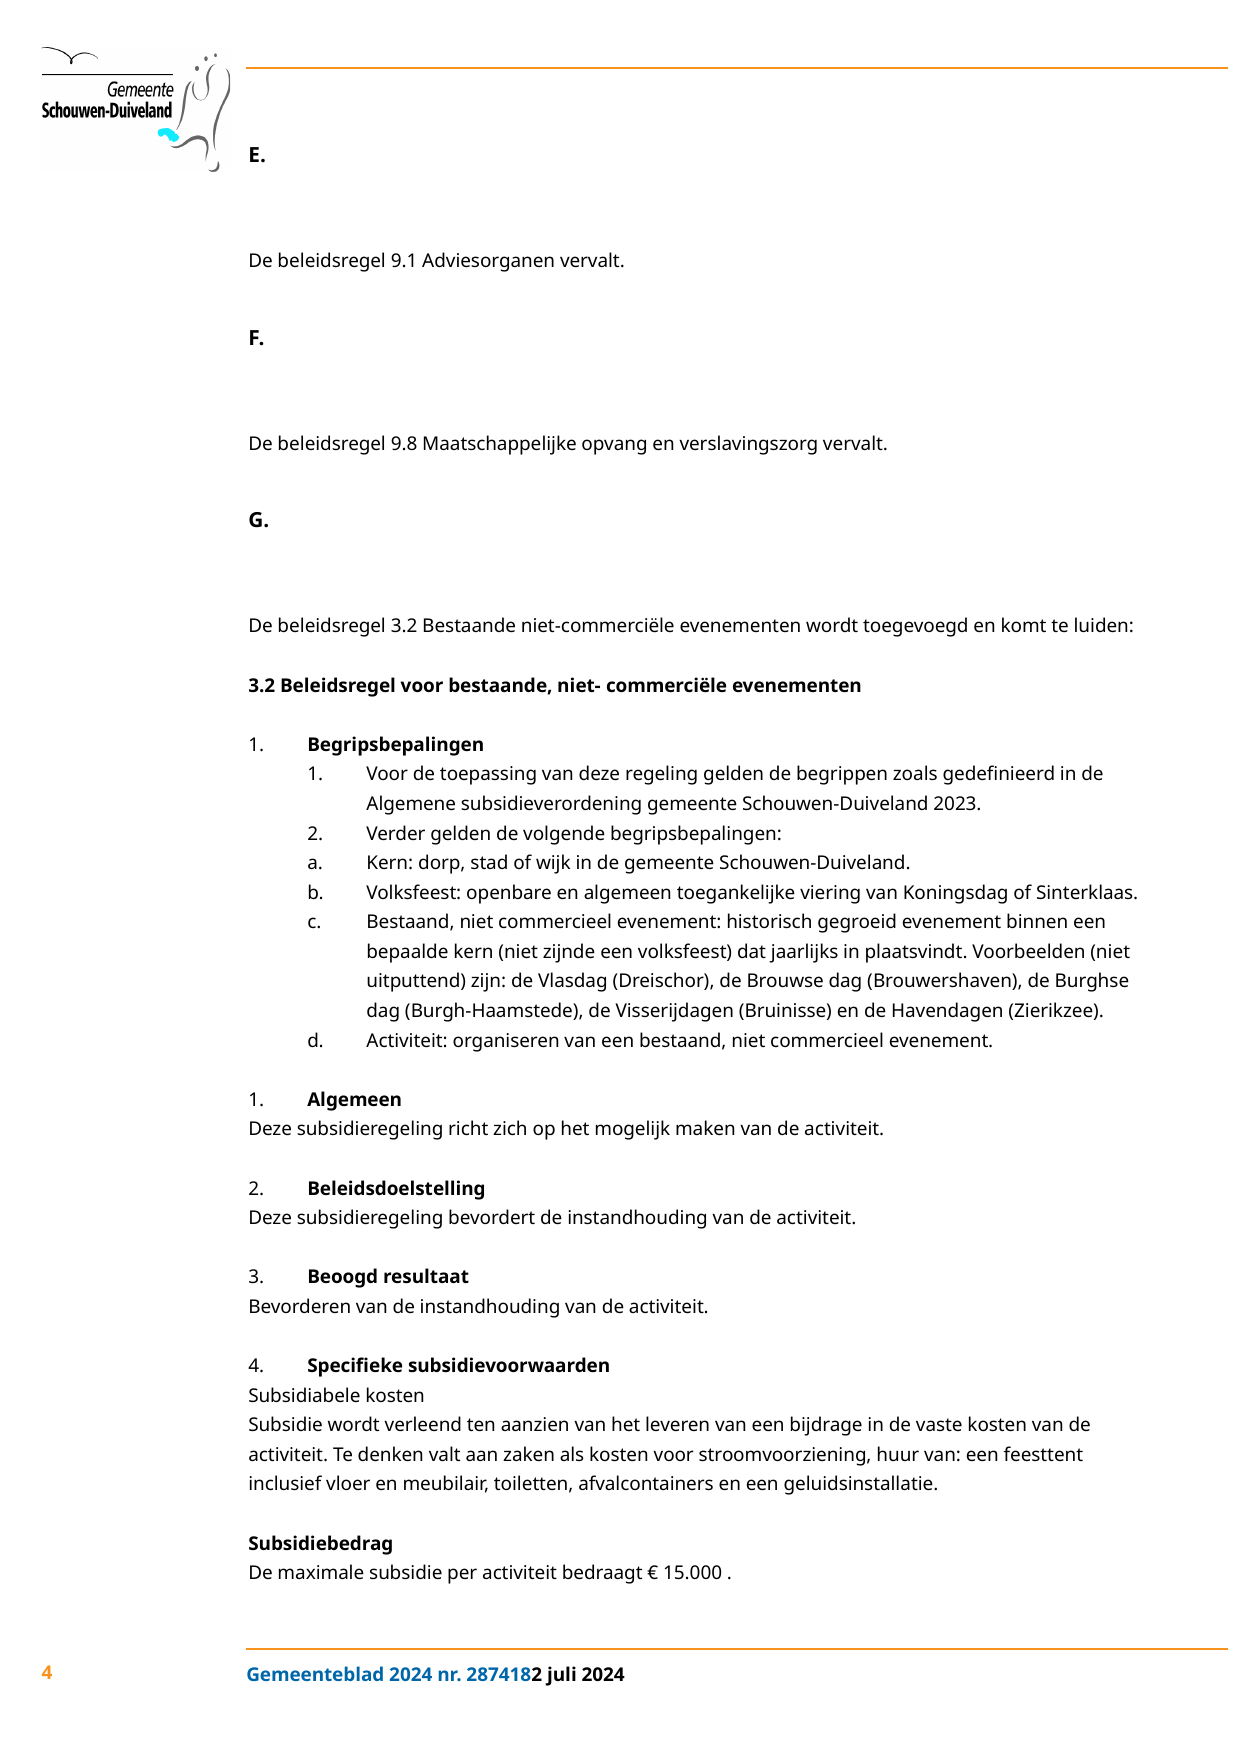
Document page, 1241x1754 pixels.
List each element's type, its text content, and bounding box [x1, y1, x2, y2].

list Verder gelden de volgende begripsbepalingen: [307, 820, 1152, 846]
list Activiteit: organiseren van een bestaand, niet commercieel evenement. [307, 1027, 1152, 1053]
list Kern: dorp, stad of wijk in de gemeente Schouwen-Duiveland. [307, 849, 1152, 875]
text Deze subsidieregeling richt zich op het mogelijk maken van de activiteit. [248, 1116, 1152, 1141]
list Begripsbepalingen [248, 731, 1152, 757]
text De maximale subsidie per activiteit bedraagt € 15.000 . [248, 1559, 1152, 1585]
list Beleidsdoelstelling [248, 1175, 1152, 1201]
list Bestaand, niet commercieel evenement: historisch gegroeid evenement binnen een bepaalde kern (niet zijnde een volksfeest) dat jaarlijks in plaatsvindt. Voorbeelden (niet uitputtend) zijn: de Vlasdag (Dreischor), de Brouwse dag (Brouwershaven), de Burghse dag (Burgh-Haamstede), de Visserijdagen (Bruinisse) en de Havendagen (Zierikzee). [307, 908, 1152, 1023]
text Subsidie wordt verleend ten aanzien van het leveren van een bijdrage in de vaste kosten van de activiteit. Te denken valt aan zaken als kosten voor stroomvoorziening, huur van: een feesttent inclusief vloer en meubilair, toiletten, afvalcontainers en een geluidsinstallatie. [248, 1411, 1152, 1496]
list Specifieke subsidievoorwaarden [248, 1352, 1152, 1378]
text G. [248, 505, 1152, 534]
text De beleidsregel 3.2 Bestaande niet-commerciële evenementen wordt toegevoegd en komt te luiden: [248, 613, 1152, 638]
text F. [248, 323, 1152, 351]
text Subsidiabele kosten [248, 1382, 1152, 1408]
list Algemeen [248, 1086, 1152, 1112]
text 3.2 Beleidsregel voor bestaande, niet- commerciële evenementen [248, 672, 1152, 698]
text Bevorderen van de instandhouding van de activiteit. [248, 1293, 1152, 1319]
text E. [248, 140, 1152, 169]
text Deze subsidieregeling bevordert de instandhouding van de activiteit. [248, 1204, 1152, 1230]
text Subsidiebedrag [248, 1530, 1152, 1556]
text De beleidsregel 9.8 Maatschappelijke opvang en verslavingszorg vervalt. [248, 430, 1152, 456]
list Volksfeest: openbare en algemeen toegankelijke viering van Koningsdag of Sinterklaas. [307, 879, 1152, 905]
picture [41, 47, 231, 172]
list Voor de toepassing van deze regeling gelden de begrippen zoals gedefinieerd in de Algemene subsidieverordening gemeente Schouwen-Duiveland 2023. [307, 761, 1152, 816]
text De beleidsregel 9.1 Adviesorganen vervalt. [248, 248, 1152, 273]
list Beoogd resultaat [248, 1263, 1152, 1289]
